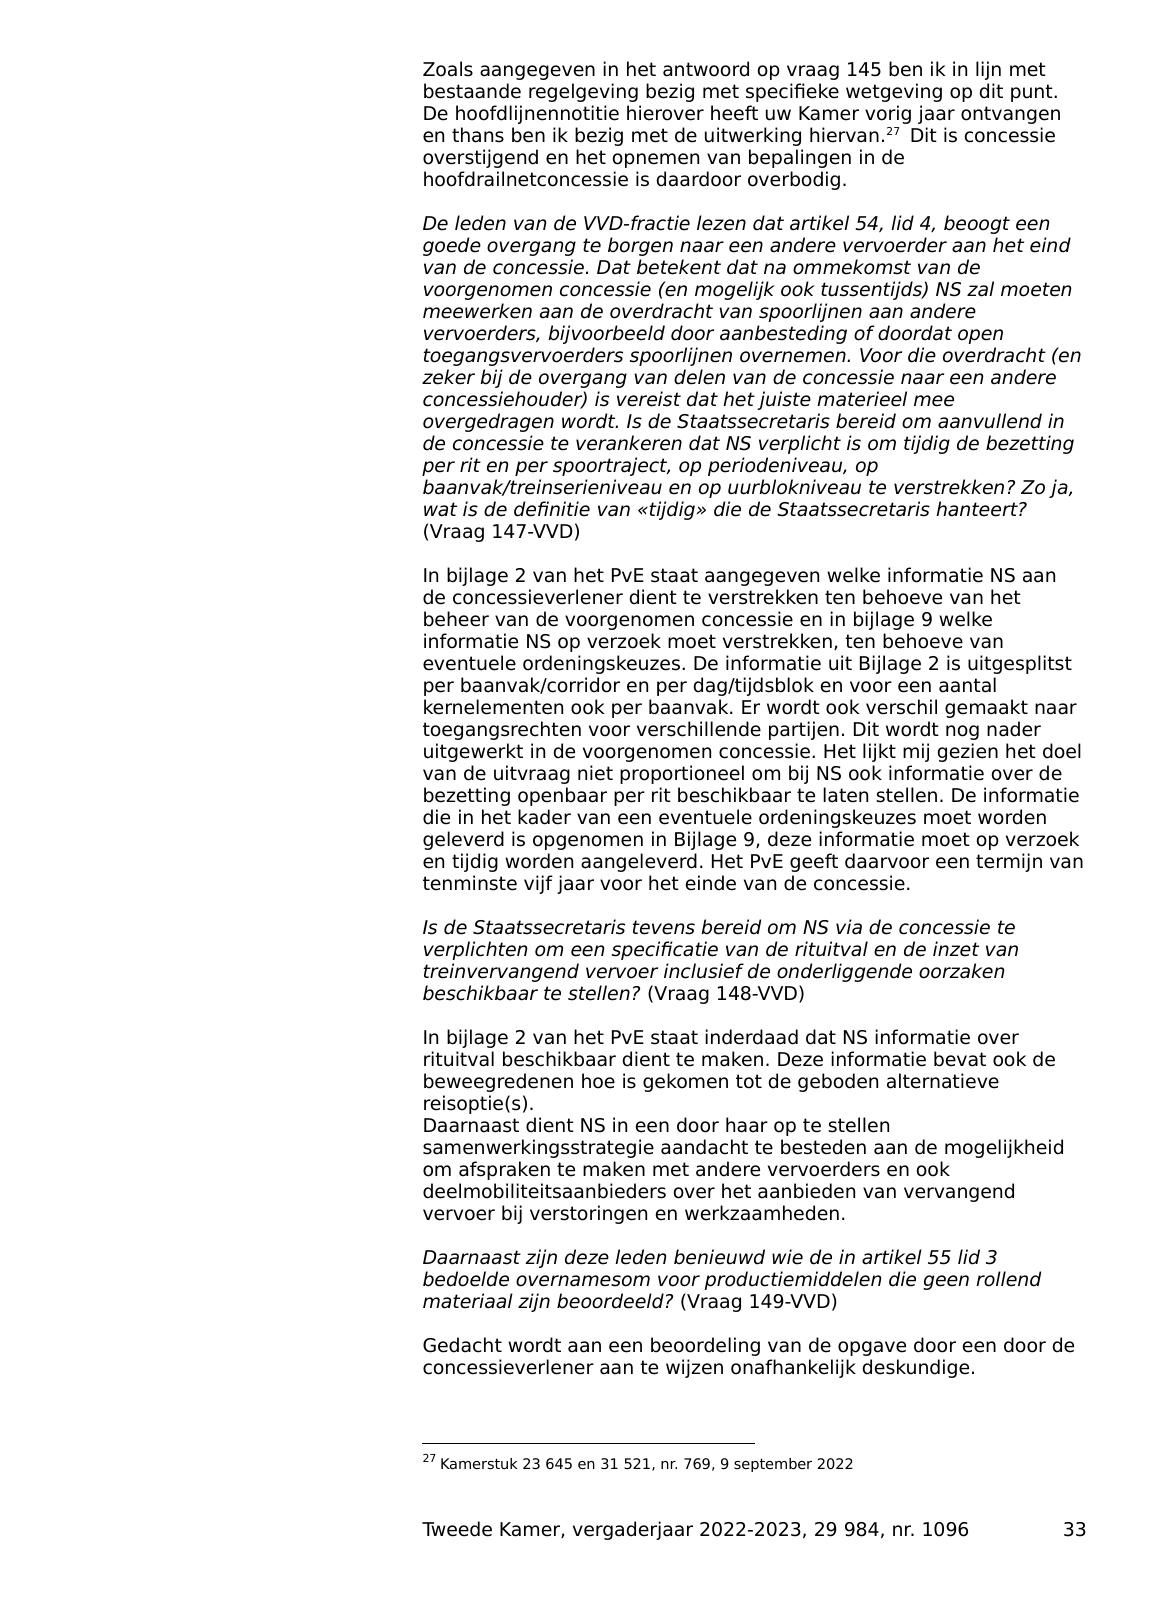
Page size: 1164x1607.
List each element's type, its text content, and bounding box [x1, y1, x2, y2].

text Is de Staatssecretaris tevens bereid om NS via de concessie te verplichten om een specificatie van de rituitval en de inzet van treinvervangend vervoer inclusief de onderliggende oorzaken beschikbaar te stellen? (Vraag 148-VVD) [422, 917, 1087, 1005]
text Daarnaast zijn deze leden benieuwd wie de in artikel 55 lid 3 bedoelde overnamesom voor productiemiddelen die geen rollend materiaal zijn beoordeeld? (Vraag 149-VVD) [422, 1247, 1087, 1313]
text Daarnaast dient NS in een door haar op te stellen samenwerkingsstrategie aandacht te besteden aan de mogelijkheid om afspraken te maken met andere vervoerders en ook deelmobiliteitsaanbieders over het aanbieden van vervangend vervoer bij verstoringen en werkzaamheden. [422, 1115, 1087, 1225]
text In bijlage 2 van het PvE staat aangegeven welke informatie NS aan de concessieverlener dient te verstrekken ten behoeve van het beheer van de voorgenomen concessie en in bijlage 9 welke informatie NS op verzoek moet verstrekken, ten behoeve van eventuele ordeningskeuzes. De informatie uit Bijlage 2 is uitgesplitst per baanvak/corridor en per dag/tijdsblok en voor een aantal kernelementen ook per baanvak. Er wordt ook verschil gemaakt naar toegangsrechten voor verschillende partijen. Dit wordt nog nader uitgewerkt in de voorgenomen concessie. Het lijkt mij gezien het doel van de uitvraag niet proportioneel om bij NS ook informatie over de bezetting openbaar per rit beschikbaar te laten stellen. De informatie die in het kader van een eventuele ordeningskeuzes moet worden geleverd is opgenomen in Bijlage 9, deze informatie moet op verzoek en tijdig worden aangeleverd. Het PvE geeft daarvoor een termijn van tenminste vijf jaar voor het einde van de concessie. [422, 565, 1087, 895]
text De leden van de VVD-fractie lezen dat artikel 54, lid 4, beoogt een goede overgang te borgen naar een andere vervoerder aan het eind van de concessie. Dat betekent dat na ommekomst van de voorgenomen concessie (en mogelijk ook tussentijds) NS zal moeten meewerken aan de overdracht van spoorlijnen aan andere vervoerders, bijvoorbeeld door aanbesteding of doordat open toegangsvervoerders spoorlijnen overnemen. Voor die overdracht (en zeker bij de overgang van delen van de concessie naar een andere concessiehouder) is vereist dat het juiste materieel mee overgedragen wordt. Is de Staatssecretaris bereid om aanvullend in de concessie te verankeren dat NS verplicht is om tijdig de bezetting per rit en per spoortraject, op periodeniveau, op baanvak/treinserieniveau en op uurblokniveau te verstrekken? Zo ja, wat is de definitie van «tijdig» die de Staatssecretaris hanteert? (Vraag 147-VVD) [422, 213, 1087, 543]
text Kamerstuk 23 645 en 31 521, nr. 769, 9 september 2022 [422, 1452, 1087, 1474]
text Zoals aangegeven in het antwoord op vraag 145 ben ik in lijn met bestaande regelgeving bezig met specifieke wetgeving op dit punt. De hoofdlijnennotitie hierover heeft uw Kamer vorig jaar ontvangen en thans ben ik bezig met de uitwerking hiervan. Dit is concessie overstijgend en het opnemen van bepalingen in de hoofdrailnetconcessie is daardoor overbodig. [422, 59, 1087, 191]
text Gedacht wordt aan een beoordeling van de opgave door een door de concessieverlener aan te wijzen onafhankelijk deskundige. [422, 1335, 1087, 1379]
text In bijlage 2 van het PvE staat inderdaad dat NS informatie over rituitval beschikbaar dient te maken. Deze informatie bevat ook de beweegredenen hoe is gekomen tot de geboden alternatieve reisoptie(s). [422, 1027, 1087, 1115]
